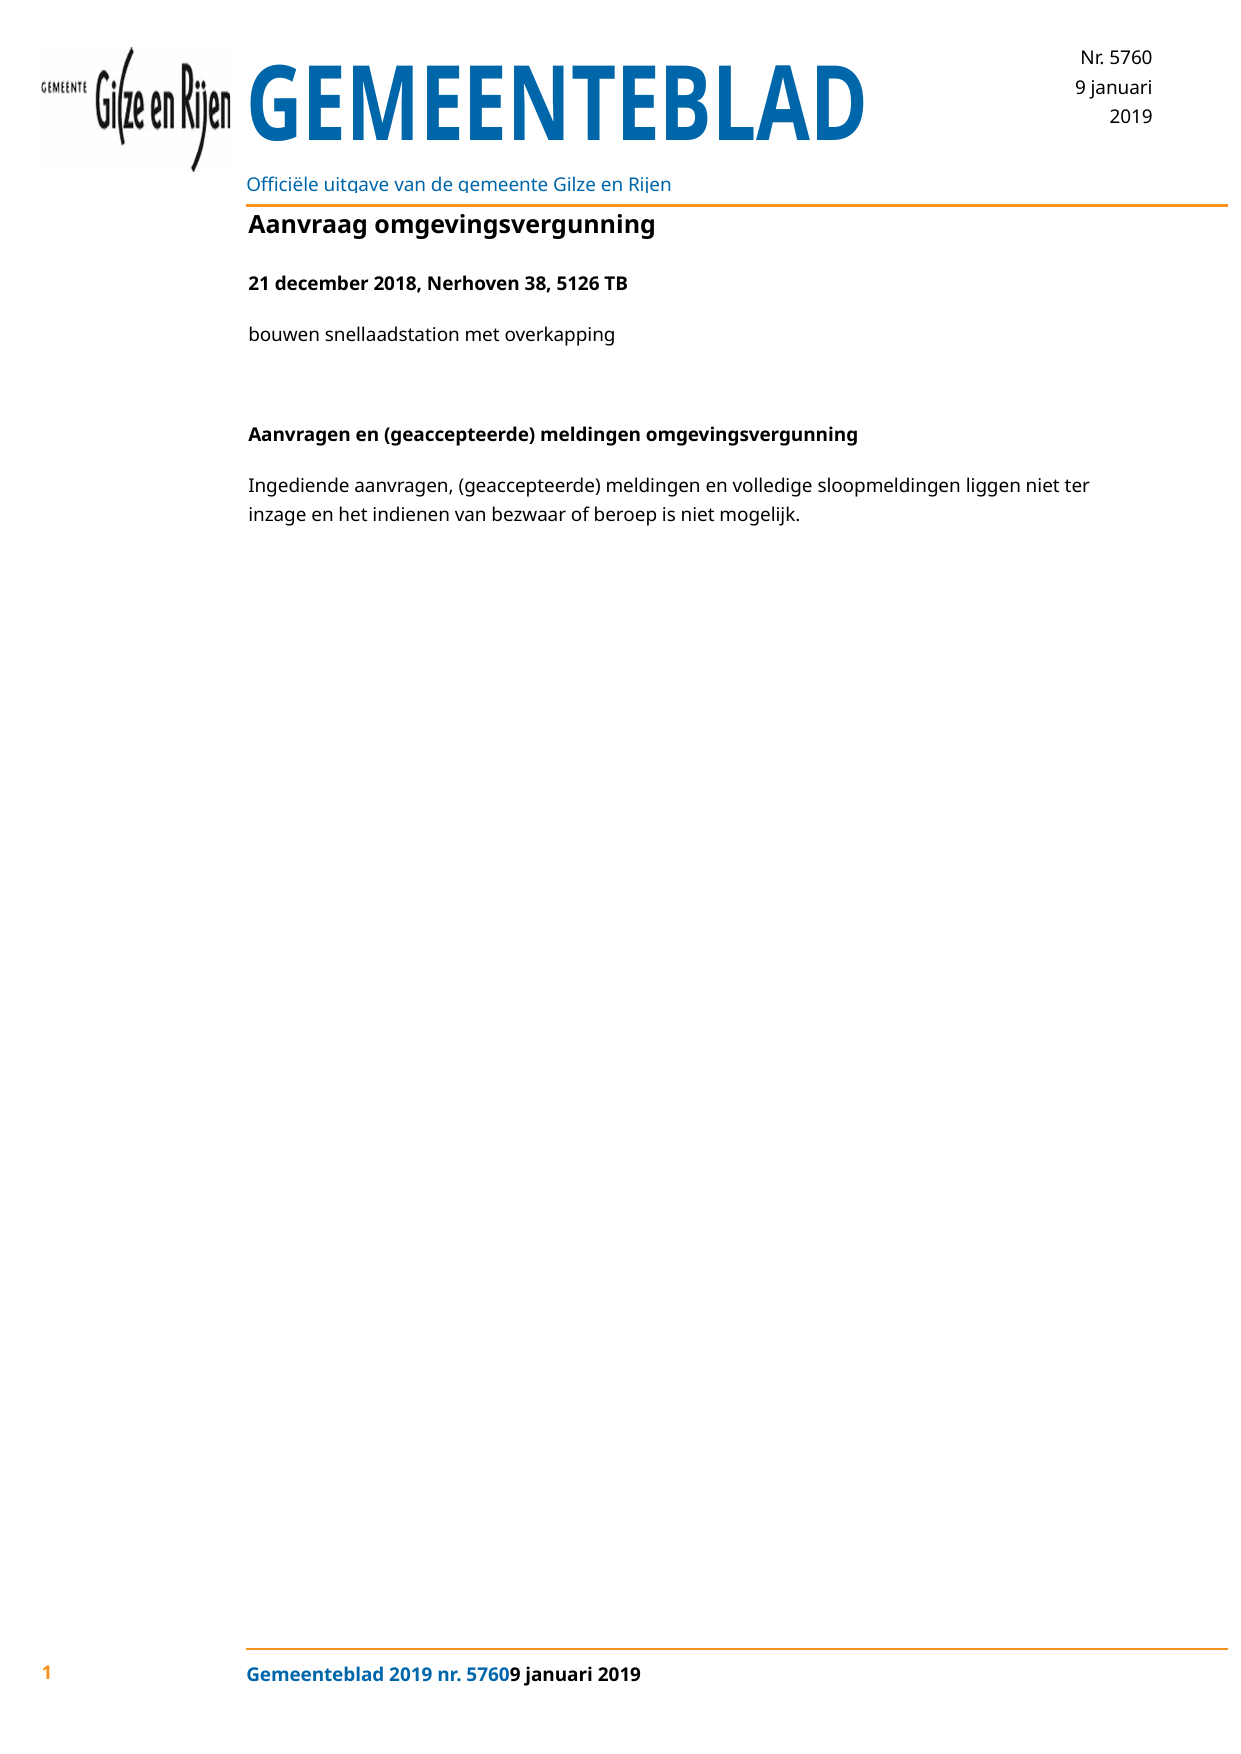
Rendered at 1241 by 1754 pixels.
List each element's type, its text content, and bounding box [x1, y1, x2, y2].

picture [41, 47, 231, 172]
text bouwen snellaadstation met overkapping [248, 321, 1152, 346]
text 21 december 2018, Nerhoven 38, 5126 TB [248, 270, 1152, 296]
text Aanvraag omgevingsvergunning [248, 207, 1152, 241]
text Aanvragen en (geaccepteerde) meldingen omgevingsvergunning [248, 422, 1152, 447]
text Ingediende aanvragen, (geaccepteerde) meldingen en volledige sloopmeldingen liggen niet ter inzage en het indienen van bezwaar of beroep is niet mogelijk. [248, 472, 1152, 527]
